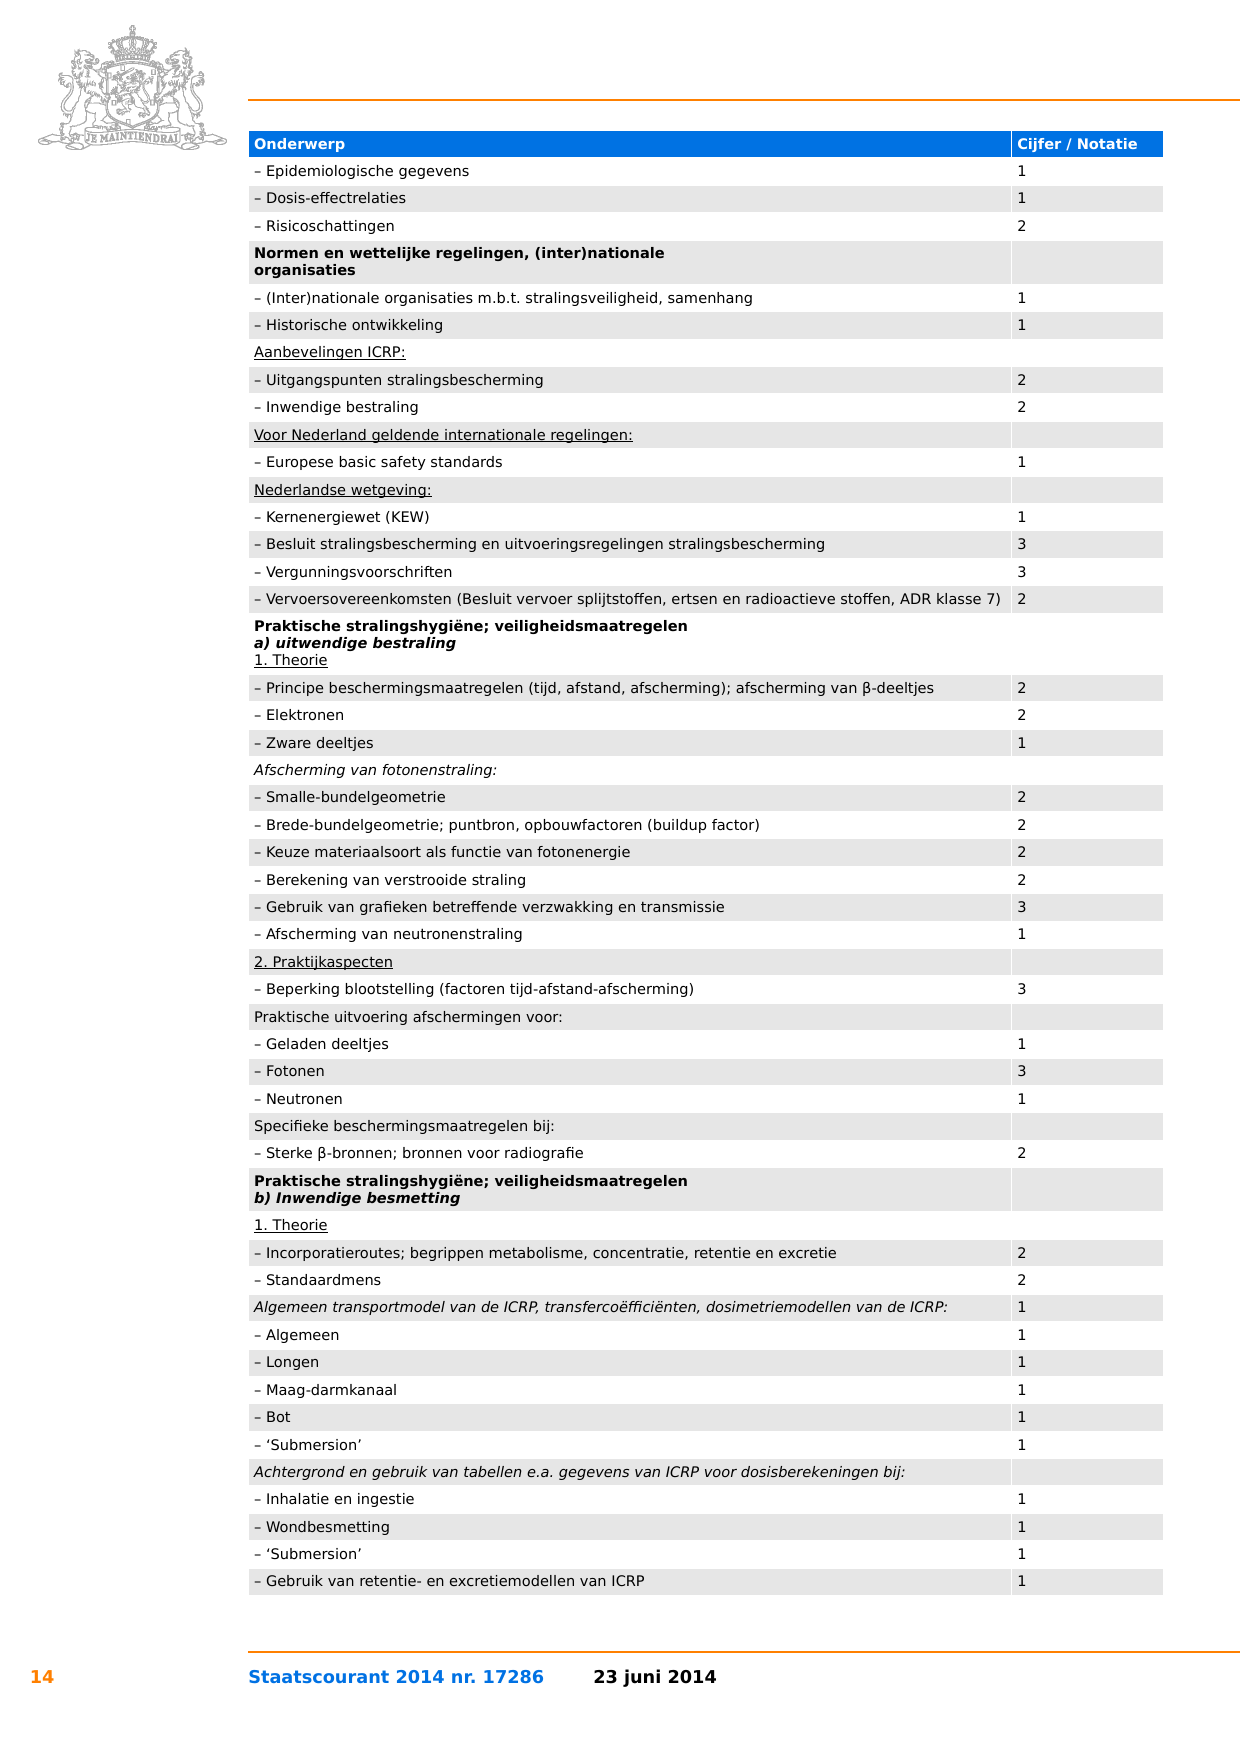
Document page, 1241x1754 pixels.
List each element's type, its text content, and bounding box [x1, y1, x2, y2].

table_cell – Uitgangspunten stralingsbescherming [249, 367, 1011, 393]
table_cell 1 [1012, 1086, 1163, 1112]
table_header Cijfer / Notatie [1012, 131, 1163, 157]
table_cell – Vergunningsvoorschriften [249, 559, 1011, 585]
table_cell 1 [1012, 730, 1163, 756]
table_cell Afscherming van fotonenstraling: [249, 757, 1011, 783]
table_cell – Sterke β-bronnen; bronnen voor radiografie [249, 1141, 1011, 1167]
table_cell – Keuze materiaalsoort als functie van fotonenergie [249, 839, 1011, 866]
table_cell Praktische uitvoering afschermingen voor: [249, 1004, 1011, 1030]
table_cell [1012, 477, 1163, 503]
table_cell [1012, 1459, 1163, 1485]
table_cell 1 [1012, 504, 1163, 530]
table_cell [1012, 757, 1163, 783]
table_cell Normen en wettelijke regelingen, (inter)nationale organisaties [249, 241, 1011, 284]
table_cell 2 [1012, 213, 1163, 239]
table_cell 2 [1012, 1267, 1163, 1294]
table_cell – Smalle-bundelgeometrie [249, 785, 1011, 811]
table_cell – Maag-darmkanaal [249, 1377, 1011, 1403]
table_cell – Epidemiologische gegevens [249, 158, 1011, 185]
table_cell – Berekening van verstrooide straling [249, 867, 1011, 893]
table_cell 1 [1012, 922, 1163, 948]
table_cell Specifieke beschermingsmaatregelen bij: [249, 1113, 1011, 1140]
table_cell Nederlandse wetgeving: [249, 477, 1011, 503]
table_cell 1 [1012, 1541, 1163, 1568]
table_cell 2 [1012, 675, 1163, 701]
table_cell 3 [1012, 976, 1163, 1003]
table_cell 1 [1012, 1031, 1163, 1057]
table_cell – Inwendige bestraling [249, 395, 1011, 421]
table_cell 3 [1012, 559, 1163, 585]
table_cell [1012, 1213, 1163, 1239]
table_cell 1 [1012, 1295, 1163, 1321]
table_cell 2 [1012, 586, 1163, 613]
table_cell 2 [1012, 1240, 1163, 1266]
table_cell 1 [1012, 1404, 1163, 1431]
table_cell 2 [1012, 785, 1163, 811]
table_cell [1012, 422, 1163, 448]
table_cell 3 [1012, 894, 1163, 921]
table_cell – Beperking blootstelling (factoren tijd-afstand-afscherming) [249, 976, 1011, 1003]
table_cell – Neutronen [249, 1086, 1011, 1112]
table_cell Achtergrond en gebruik van tabellen e.a. gegevens van ICRP voor dosisberekeningen bij: [249, 1459, 1011, 1485]
table_cell 1 [1012, 186, 1163, 212]
table_cell 3 [1012, 1059, 1163, 1085]
table_cell – Fotonen [249, 1059, 1011, 1085]
table_cell 1 [1012, 449, 1163, 476]
table_cell – Europese basic safety standards [249, 449, 1011, 476]
table_cell – Dosis-effectrelaties [249, 186, 1011, 212]
table_cell – ‘Submersion’ [249, 1541, 1011, 1568]
table_cell – Gebruik van grafieken betreffende verzwakking en transmissie [249, 894, 1011, 921]
table_cell 1 [1012, 158, 1163, 185]
table_cell – Principe beschermingsmaatregelen (tijd, afstand, afscherming); afscherming van β-deeltjes [249, 675, 1011, 701]
table_cell – Gebruik van retentie- en excretiemodellen van ICRP [249, 1569, 1011, 1595]
table_cell – Vervoersovereenkomsten (Besluit vervoer splijtstoffen, ertsen en radioactieve stoffen, ADR klasse 7) [249, 586, 1011, 613]
table_cell Voor Nederland geldende internationale regelingen: [249, 422, 1011, 448]
table_cell 1 [1012, 312, 1163, 339]
table_cell – Brede-bundelgeometrie; puntbron, opbouwfactoren (buildup factor) [249, 812, 1011, 838]
table_cell – Elektronen [249, 703, 1011, 729]
table_cell 1 [1012, 1569, 1163, 1595]
table_cell [1012, 614, 1163, 674]
table_cell – Risicoschattingen [249, 213, 1011, 239]
table_cell [1012, 1168, 1163, 1211]
table_cell 2 [1012, 867, 1163, 893]
table_cell – Longen [249, 1350, 1011, 1376]
table_cell 1 [1012, 285, 1163, 311]
table_cell – Wondbesmetting [249, 1514, 1011, 1540]
table_header Onderwerp [249, 131, 1011, 157]
table_cell – Historische ontwikkeling [249, 312, 1011, 339]
table_cell [1012, 1113, 1163, 1140]
table_cell 3 [1012, 531, 1163, 558]
table_cell 1 [1012, 1432, 1163, 1458]
table_cell – Standaardmens [249, 1267, 1011, 1294]
table_cell [1012, 1004, 1163, 1030]
table_cell – Algemeen [249, 1322, 1011, 1348]
table_cell – Afscherming van neutronenstraling [249, 922, 1011, 948]
table_cell 1 [1012, 1486, 1163, 1513]
table_cell Praktische stralingshygiëne; veiligheidsmaatregelen a) uitwendige bestraling 1. Theorie [249, 614, 1011, 674]
table_cell Algemeen transportmodel van de ICRP, transfercoëfficiënten, dosimetriemodellen van de ICRP: [249, 1295, 1011, 1321]
table_cell 1. Theorie [249, 1213, 1011, 1239]
table_cell – Geladen deeltjes [249, 1031, 1011, 1057]
table_cell 2 [1012, 839, 1163, 866]
table_cell – Bot [249, 1404, 1011, 1431]
table_cell 2 [1012, 367, 1163, 393]
table_cell 2 [1012, 812, 1163, 838]
table_cell 1 [1012, 1350, 1163, 1376]
table_cell 1 [1012, 1322, 1163, 1348]
table_cell – Zware deeltjes [249, 730, 1011, 756]
table_cell – Incorporatieroutes; begrippen metabolisme, concentratie, retentie en excretie [249, 1240, 1011, 1266]
table_cell 2 [1012, 1141, 1163, 1167]
table_cell [1012, 949, 1163, 975]
table_cell Aanbevelingen ICRP: [249, 340, 1011, 366]
table_cell – Besluit stralingsbescherming en uitvoeringsregelingen stralingsbescherming [249, 531, 1011, 558]
table_cell 2 [1012, 703, 1163, 729]
table_cell – (Inter)nationale organisaties m.b.t. stralingsveiligheid, samenhang [249, 285, 1011, 311]
table_cell [1012, 340, 1163, 366]
table_cell [1012, 241, 1163, 284]
table_cell – Inhalatie en ingestie [249, 1486, 1011, 1513]
table_cell 1 [1012, 1377, 1163, 1403]
table_cell Praktische stralingshygiëne; veiligheidsmaatregelen b) Inwendige besmetting [249, 1168, 1011, 1211]
table_cell – Kernenergiewet (KEW) [249, 504, 1011, 530]
table_cell 2 [1012, 395, 1163, 421]
table_cell 1 [1012, 1514, 1163, 1540]
table_cell – ‘Submersion’ [249, 1432, 1011, 1458]
table_cell 2. Praktijkaspecten [249, 949, 1011, 975]
picture [38, 25, 227, 150]
